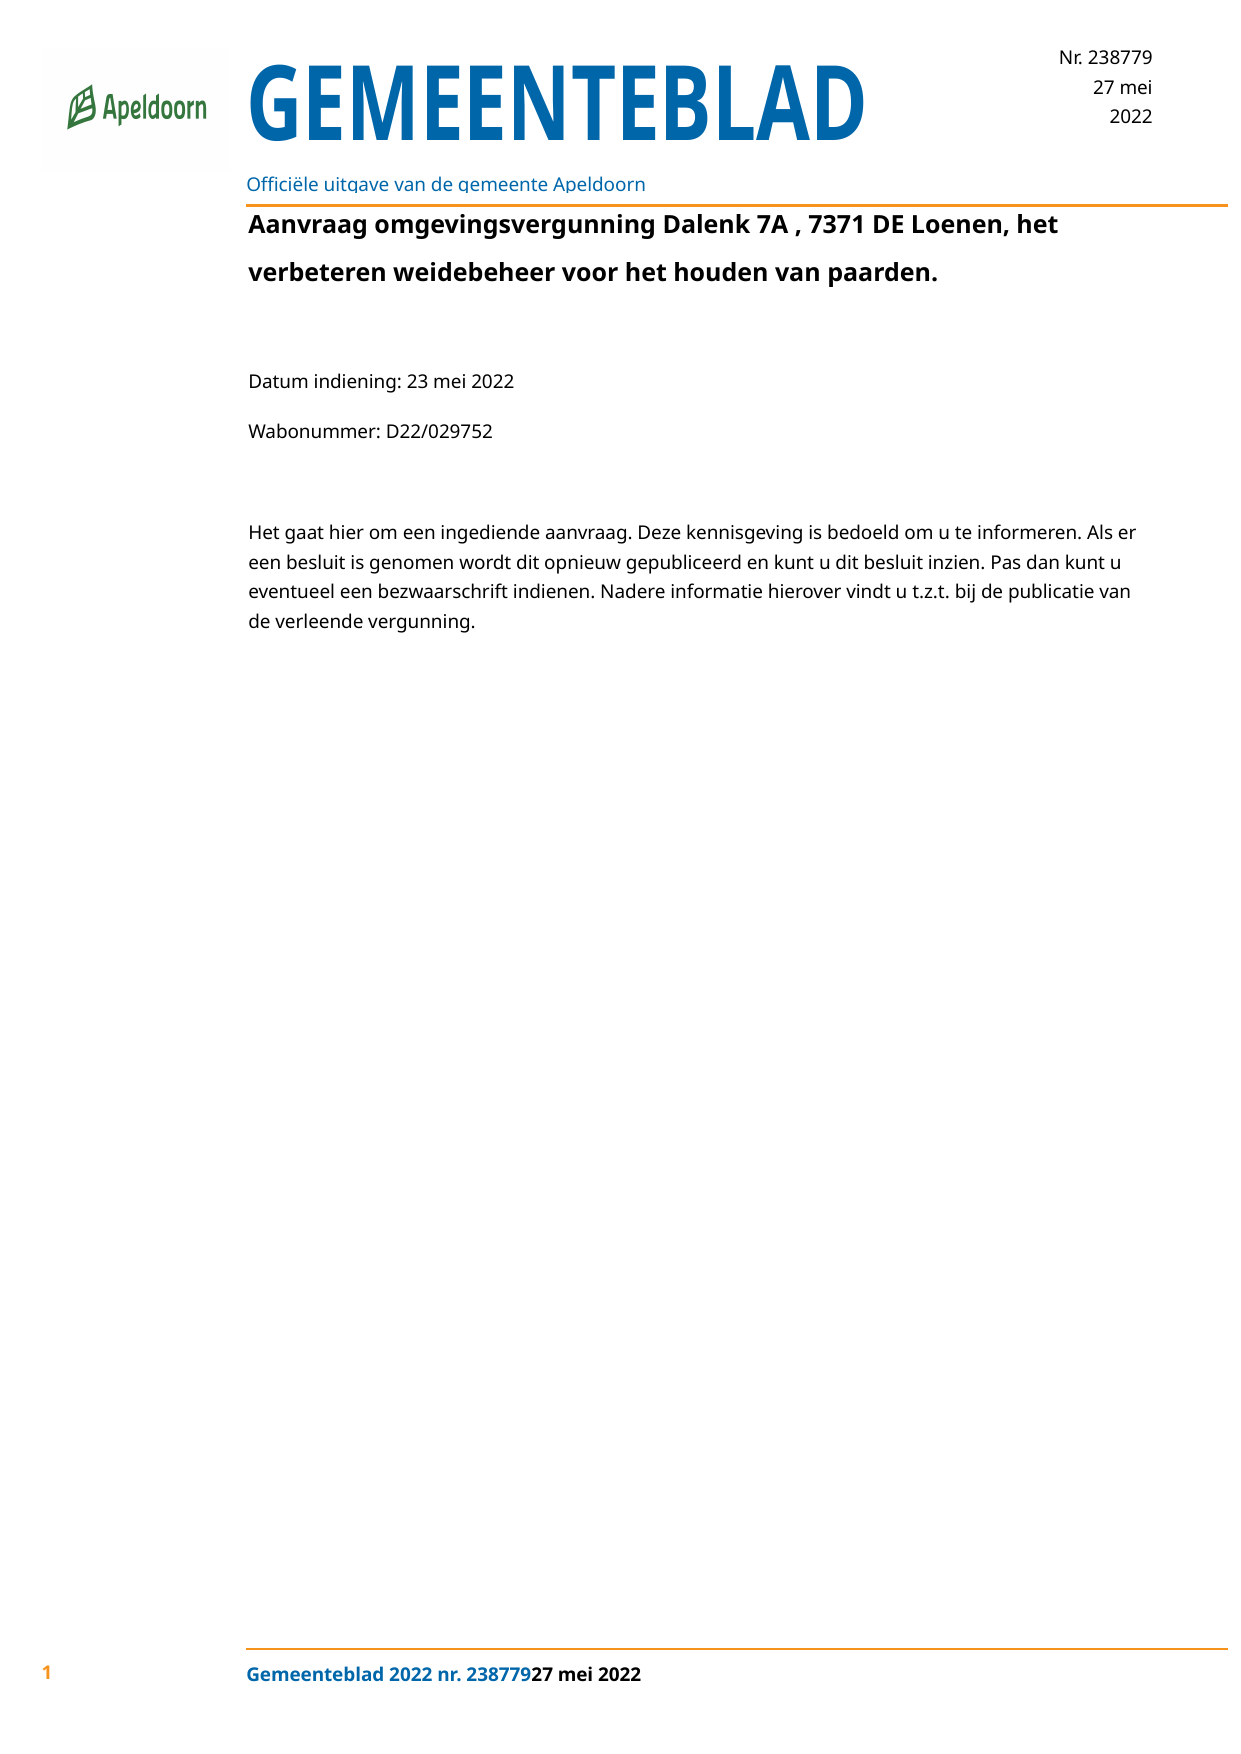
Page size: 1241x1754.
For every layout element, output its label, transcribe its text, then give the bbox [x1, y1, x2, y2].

text Het gaat hier om een ingediende aanvraag. Deze kennisgeving is bedoeld om u te informeren. Als er een besluit is genomen wordt dit opnieuw gepubliceerd en kunt u dit besluit inzien. Pas dan kunt u eventueel een bezwaarschrift indienen. Nadere informatie hierover vindt u t.z.t. bij de publicatie van de verleende vergunning. [248, 519, 1152, 634]
text Datum indiening: 23 mei 2022 [248, 368, 1152, 394]
picture [41, 47, 231, 172]
text Wabonummer: D22/029752 [248, 419, 1152, 444]
text Aanvraag omgevingsvergunning Dalenk 7A , 7371 DE Loenen, het verbeteren weidebeheer voor het houden van paarden. [248, 207, 1152, 288]
